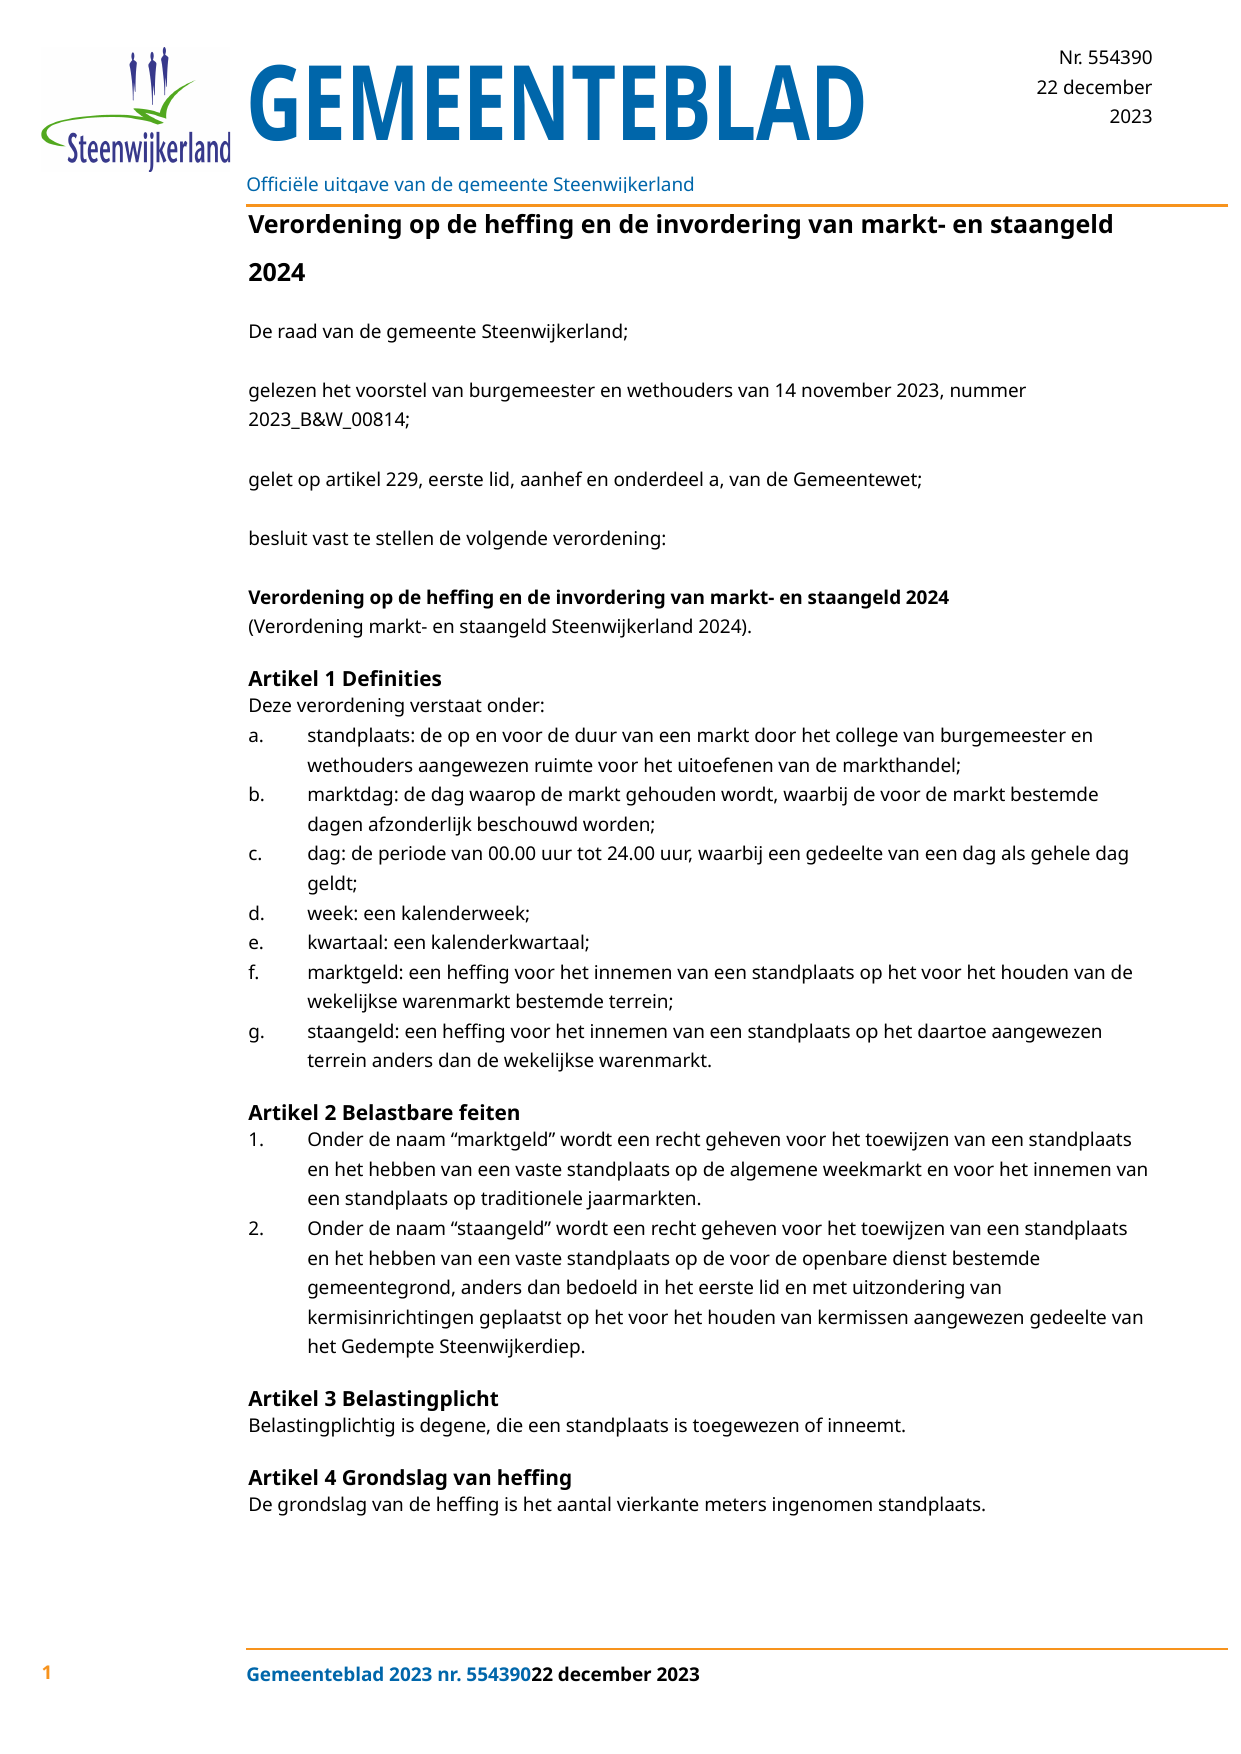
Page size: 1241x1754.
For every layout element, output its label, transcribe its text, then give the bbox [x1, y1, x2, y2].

list Onder de naam “staangeld” wordt een recht geheven voor het toewijzen van een standplaats en het hebben van een vaste standplaats op de voor de openbare dienst bestemde gemeentegrond, anders dan bedoeld in het eerste lid en met uitzondering van kermisinrichtingen geplaatst op het voor het houden van kermissen aangewezen gedeelte van het Gedempte Steenwijkerdiep. [248, 1215, 1152, 1359]
text Verordening op de heffing en de invordering van markt- en staangeld 2024 [248, 207, 1152, 288]
text De grondslag van de heffing is het aantal vierkante meters ingenomen standplaats. [248, 1491, 1152, 1517]
picture [41, 47, 231, 172]
text Artikel 4 Grondslag van heffing [248, 1463, 1152, 1491]
list kwartaal: een kalenderkwartaal; [248, 929, 1152, 955]
list dag: de periode van 00.00 uur tot 24.00 uur, waarbij een gedeelte van een dag als gehele dag geldt; [248, 841, 1152, 896]
text Verordening op de heffing en de invordering van markt- en staangeld 2024 [248, 584, 1152, 610]
text Deze verordening verstaat onder: [248, 693, 1152, 718]
text (Verordening markt- en staangeld Steenwijkerland 2024). [248, 614, 1152, 639]
text Artikel 1 Definities [248, 664, 1152, 693]
list standplaats: de op en voor de duur van een markt door het college van burgemeester en wethouders aangewezen ruimte voor het uitoefenen van de markthandel; [248, 722, 1152, 777]
list Onder de naam “marktgeld” wordt een recht geheven voor het toewijzen van een standplaats en het hebben van een vaste standplaats op de algemene weekmarkt en voor het innemen van een standplaats op traditionele jaarmarkten. [248, 1126, 1152, 1211]
text Artikel 2 Belastbare feiten [248, 1098, 1152, 1126]
text Artikel 3 Belastingplicht [248, 1384, 1152, 1412]
text Belastingplichtig is degene, die een standplaats is toegewezen of inneemt. [248, 1412, 1152, 1438]
list staangeld: een heffing voor het innemen van een standplaats op het daartoe aangewezen terrein anders dan de wekelijkse warenmarkt. [248, 1018, 1152, 1073]
text De raad van de gemeente Steenwijkerland; [248, 318, 1152, 344]
text gelet op artikel 229, eerste lid, aanhef en onderdeel a, van de Gemeentewet; [248, 466, 1152, 492]
text besluit vast te stellen de volgende verordening: [248, 525, 1152, 551]
list marktdag: de dag waarop de markt gehouden wordt, waarbij de voor de markt bestemde dagen afzonderlijk beschouwd worden; [248, 781, 1152, 837]
list marktgeld: een heffing voor het innemen van een standplaats op het voor het houden van de wekelijkse warenmarkt bestemde terrein; [248, 959, 1152, 1014]
text gelezen het voorstel van burgemeester en wethouders van 14 november 2023, nummer 2023_B&W_00814; [248, 377, 1152, 432]
list week: een kalenderweek; [248, 900, 1152, 925]
